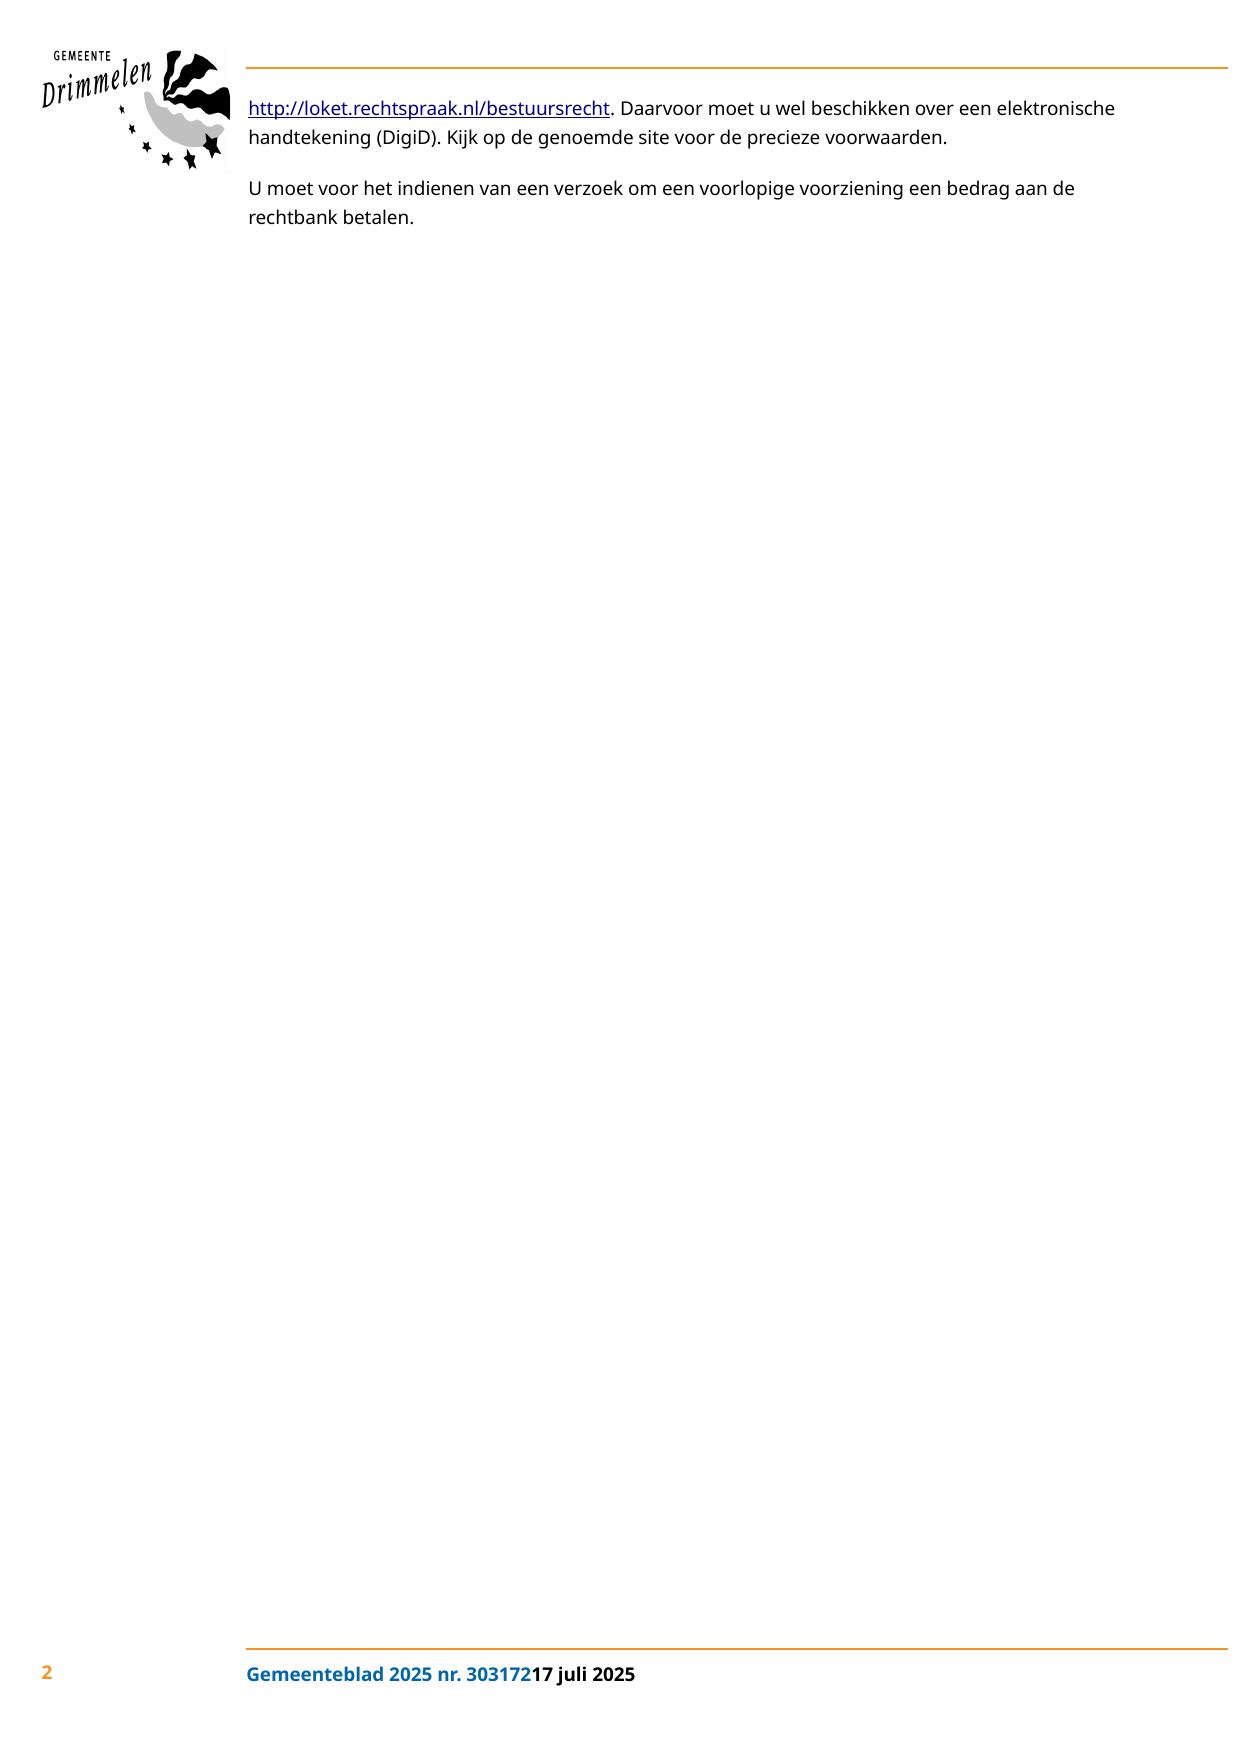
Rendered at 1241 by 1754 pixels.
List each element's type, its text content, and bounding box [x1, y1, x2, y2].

text U moet voor het indienen van een verzoek om een voorlopige voorziening een bedrag aan de rechtbank betalen. [248, 175, 1152, 230]
picture [41, 47, 231, 172]
text http://loket.rechtspraak.nl/bestuursrecht. Daarvoor moet u wel beschikken over een elektronische handtekening (DigiD). Kijk op de genoemde site voor de precieze voorwaarden. [248, 95, 1152, 150]
